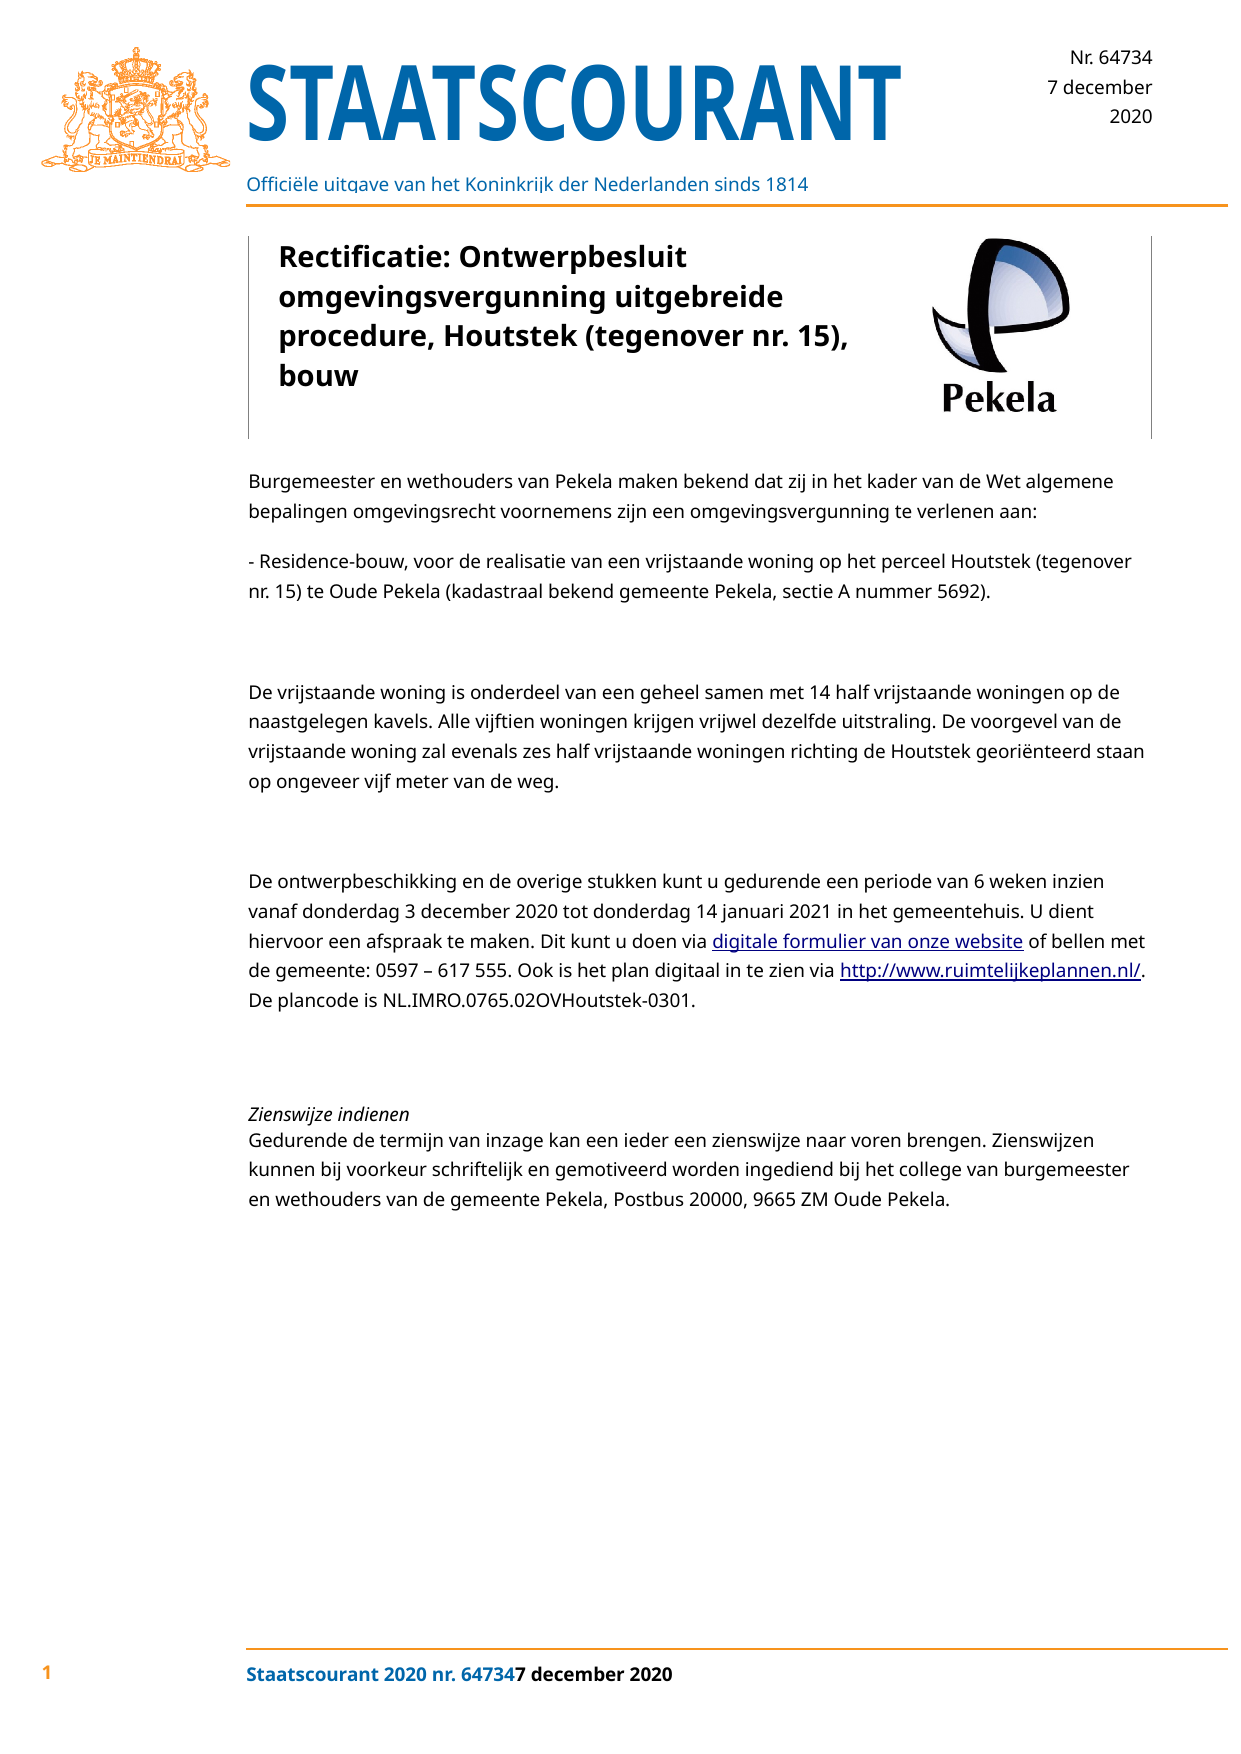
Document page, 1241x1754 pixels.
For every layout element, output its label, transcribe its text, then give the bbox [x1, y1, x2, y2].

picture [929, 236, 1072, 414]
table_header [850, 414, 1151, 439]
table_header Rectificatie: Ontwerpbesluit omgevingsvergunning uitgebreide procedure, Houtstek (tegenover nr. 15), bouw [249, 236, 850, 439]
text - Residence-bouw, voor de realisatie van een vrijstaande woning op het perceel Houtstek (tegenover nr. 15) te Oude Pekela (kadastraal bekend gemeente Pekela, sectie A nummer 5692). [248, 549, 1152, 604]
text Burgemeester en wethouders van Pekela maken bekend dat zij in het kader van de Wet algemene bepalingen omgevingsrecht voornemens zijn een omgevingsvergunning te verlenen aan: [248, 469, 1152, 524]
text De ontwerpbeschikking en de overige stukken kunt u gedurende een periode van 6 weken inzien vanaf donderdag 3 december 2020 tot donderdag 14 januari 2021 in het gemeentehuis. U dient hiervoor een afspraak te maken. Dit kunt u doen via digitale formulier van onze website of bellen met de gemeente: 0597 – 617 555. Ook is het plan digitaal in te zien via http://www.ruimtelijkeplannen.nl/. De plancode is NL.IMRO.0765.02OVHoutstek-0301. [248, 869, 1152, 1013]
picture [41, 47, 231, 172]
table_header [1072, 236, 1151, 413]
text De vrijstaande woning is onderdeel van een geheel samen met 14 half vrijstaande woningen op de naastgelegen kavels. Alle vijftien woningen krijgen vrijwel dezelfde uitstraling. De voorgevel van de vrijstaande woning zal evenals zes half vrijstaande woningen richting de Houtstek georiënteerd staan op ongeveer vijf meter van de weg. [248, 679, 1152, 793]
table_header [850, 236, 929, 413]
text Zienswijze indienen [248, 1101, 1152, 1127]
text Gedurende de termijn van inzage kan een ieder een zienswijze naar voren brengen. Zienswijzen kunnen bij voorkeur schriftelijk en gemotiveerd worden ingediend bij het college van burgemeester en wethouders van de gemeente Pekela, Postbus 20000, 9665 ZM Oude Pekela. [248, 1127, 1152, 1212]
